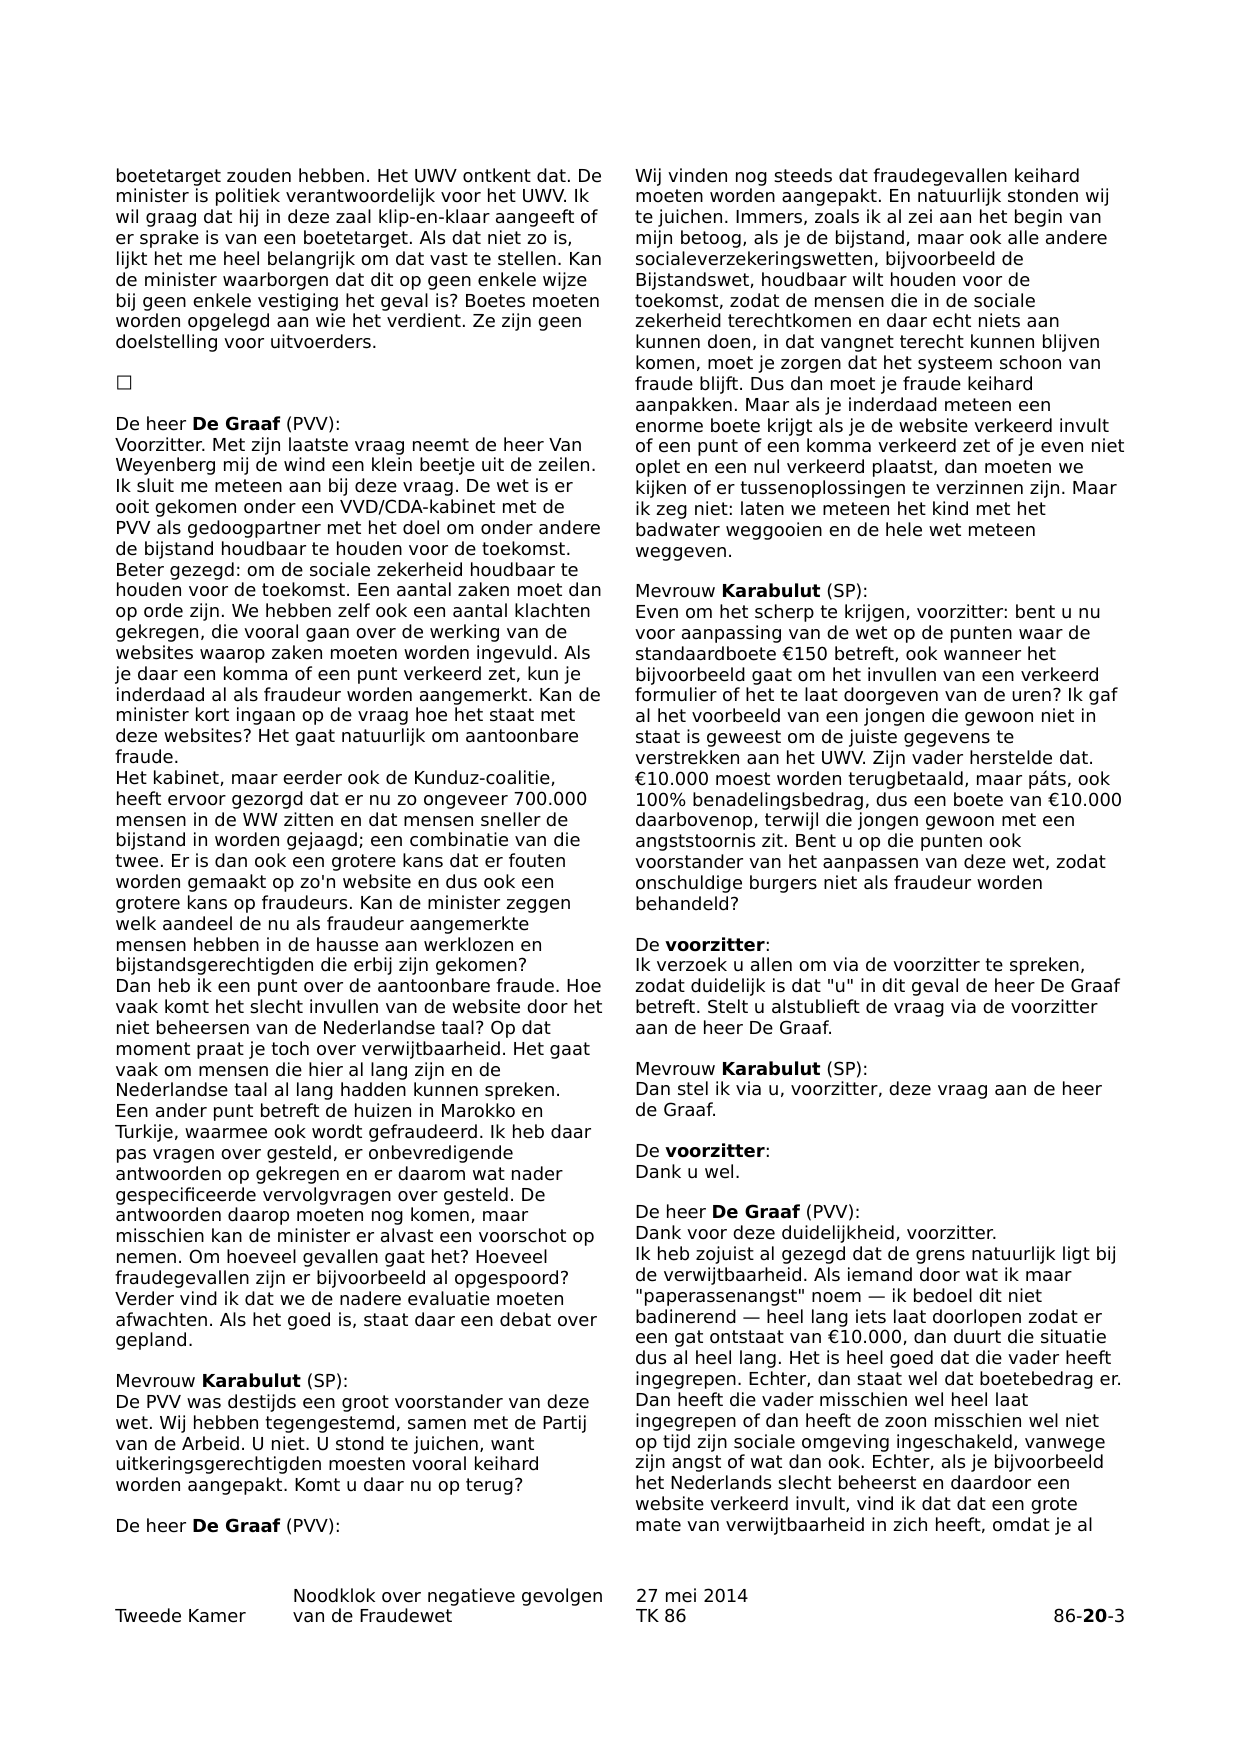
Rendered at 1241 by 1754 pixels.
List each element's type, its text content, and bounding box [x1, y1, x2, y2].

text Mevrouw Karabulut (SP): [635, 1058, 1125, 1079]
text Een ander punt betreft de huizen in Marokko en Turkije, waarmee ook wordt gefraudeerd. Ik heb daar pas vragen over gesteld, er onbevredigende antwoorden op gekregen en er daarom wat nader gespecificeerde vervolgvragen over gesteld. De antwoorden daarop moeten nog komen, maar misschien kan de minister er alvast een voorschot op nemen. Om hoeveel gevallen gaat het? Hoeveel fraudegevallen zijn er bijvoorbeeld al opgespoord? Verder vind ik dat we de nadere evaluatie moeten afwachten. Als het goed is, staat daar een debat over gepland. [115, 1101, 605, 1351]
text Ik verzoek u allen om via de voorzitter te spreken, zodat duidelijk is dat "u" in dit geval de heer De Graaf betreft. Stelt u alstublieft de vraag via de voorzitter aan de heer De Graaf. [635, 955, 1125, 1038]
text Dan stel ik via u, voorzitter, deze vraag aan de heer de Graaf. [635, 1079, 1125, 1121]
text De PVV was destijds een groot voorstander van deze wet. Wij hebben tegengestemd, samen met de Partij van de Arbeid. U niet. U stond te juichen, want uitkeringsgerechtigden moesten vooral keihard worden aangepakt. Komt u daar nu op terug? [115, 1392, 605, 1496]
text Even om het scherp te krijgen, voorzitter: bent u nu voor aanpassing van de wet op de punten waar de standaardboete €150 betreft, ook wanneer het bijvoorbeeld gaat om het invullen van een verkeerd formulier of het te laat doorgeven van de uren? Ik gaf al het voorbeeld van een jongen die gewoon niet in staat is geweest om de juiste gegevens te verstrekken aan het UWV. Zijn vader herstelde dat. €10.000 moest worden terugbetaald, maar páts, ook 100% benadelingsbedrag, dus een boete van €10.000 daarbovenop, terwijl die jongen gewoon met een angststoornis zit. Bent u op die punten ook voorstander van het aanpassen van deze wet, zodat onschuldige burgers niet als fraudeur worden behandeld? [635, 602, 1125, 914]
text Voorzitter. Met zijn laatste vraag neemt de heer Van Weyenberg mij de wind een klein beetje uit de zeilen. Ik sluit me meteen aan bij deze vraag. De wet is er ooit gekomen onder een VVD/CDA-kabinet met de PVV als gedoogpartner met het doel om onder andere de bijstand houdbaar te houden voor de toekomst. Beter gezegd: om de sociale zekerheid houdbaar te houden voor de toekomst. Een aantal zaken moet dan op orde zijn. We hebben zelf ook een aantal klachten gekregen, die vooral gaan over de werking van de websites waarop zaken moeten worden ingevuld. Als je daar een komma of een punt verkeerd zet, kun je inderdaad al als fraudeur worden aangemerkt. Kan de minister kort ingaan op de vraag hoe het staat met deze websites? Het gaat natuurlijk om aantoonbare fraude. [115, 434, 605, 768]
text Dank u wel. [635, 1162, 1125, 1182]
text boetetarget zouden hebben. Het UWV ontkent dat. De minister is politiek verantwoordelijk voor het UWV. Ik wil graag dat hij in deze zaal klip-en-klaar aangeeft of er sprake is van een boetetarget. Als dat niet zo is, lijkt het me heel belangrijk om dat vast te stellen. Kan de minister waarborgen dat dit op geen enkele wijze bij geen enkele vestiging het geval is? Boetes moeten worden opgelegd aan wie het verdient. Ze zijn geen doelstelling voor uitvoerders. [115, 165, 605, 353]
text Mevrouw Karabulut (SP): [635, 581, 1125, 602]
text De voorzitter: [635, 934, 1125, 955]
text De voorzitter: [635, 1141, 1125, 1162]
text Ik heb zojuist al gezegd dat de grens natuurlijk ligt bij de verwijtbaarheid. Als iemand door wat ik maar "paperassenangst" noem — ik bedoel dit niet badinerend — heel lang iets laat doorlopen zodat er een gat ontstaat van €10.000, dan duurt die situatie dus al heel lang. Het is heel goed dat die vader heeft ingegrepen. Echter, dan staat wel dat boetebedrag er. Dan heeft die vader misschien wel heel laat ingegrepen of dan heeft de zoon misschien wel niet op tijd zijn sociale omgeving ingeschakeld, vanwege zijn angst of wat dan ook. Echter, als je bijvoorbeeld het Nederlands slecht beheerst en daardoor een website verkeerd invult, vind ik dat dat een grote mate van verwijtbaarheid in zich heeft, omdat je al [635, 1244, 1125, 1536]
text Dank voor deze duidelijkheid, voorzitter. [635, 1223, 1125, 1244]
text Mevrouw Karabulut (SP): [115, 1371, 605, 1392]
text De heer De Graaf (PVV): [115, 413, 605, 434]
text Het kabinet, maar eerder ook de Kunduz-coalitie, heeft ervoor gezorgd dat er nu zo ongeveer 700.000 mensen in de WW zitten en dat mensen sneller de bijstand in worden gejaagd; een combinatie van die twee. Er is dan ook een grotere kans dat er fouten worden gemaakt op zo'n website en dus ook een grotere kans op fraudeurs. Kan de minister zeggen welk aandeel de nu als fraudeur aangemerkte mensen hebben in de hausse aan werklozen en bijstandsgerechtigden die erbij zijn gekomen? [115, 768, 605, 976]
text ⬜ [115, 373, 605, 393]
text Wij vinden nog steeds dat fraudegevallen keihard moeten worden aangepakt. En natuurlijk stonden wij te juichen. Immers, zoals ik al zei aan het begin van mijn betoog, als je de bijstand, maar ook alle andere socialeverzekeringswetten, bijvoorbeeld de Bijstandswet, houdbaar wilt houden voor de toekomst, zodat de mensen die in de sociale zekerheid terechtkomen en daar echt niets aan kunnen doen, in dat vangnet terecht kunnen blijven komen, moet je zorgen dat het systeem schoon van fraude blijft. Dus dan moet je fraude keihard aanpakken. Maar als je inderdaad meteen een enorme boete krijgt als je de website verkeerd invult of een punt of een komma verkeerd zet of je even niet oplet en een nul verkeerd plaatst, dan moeten we kijken of er tussenoplossingen te verzinnen zijn. Maar ik zeg niet: laten we meteen het kind met het badwater weggooien en de hele wet meteen weggeven. [635, 165, 1125, 561]
text De heer De Graaf (PVV): [635, 1202, 1125, 1223]
text De heer De Graaf (PVV): [115, 1516, 605, 1537]
text Dan heb ik een punt over de aantoonbare fraude. Hoe vaak komt het slecht invullen van de website door het niet beheersen van de Nederlandse taal? Op dat moment praat je toch over verwijtbaarheid. Het gaat vaak om mensen die hier al lang zijn en de Nederlandse taal al lang hadden kunnen spreken. [115, 976, 605, 1101]
